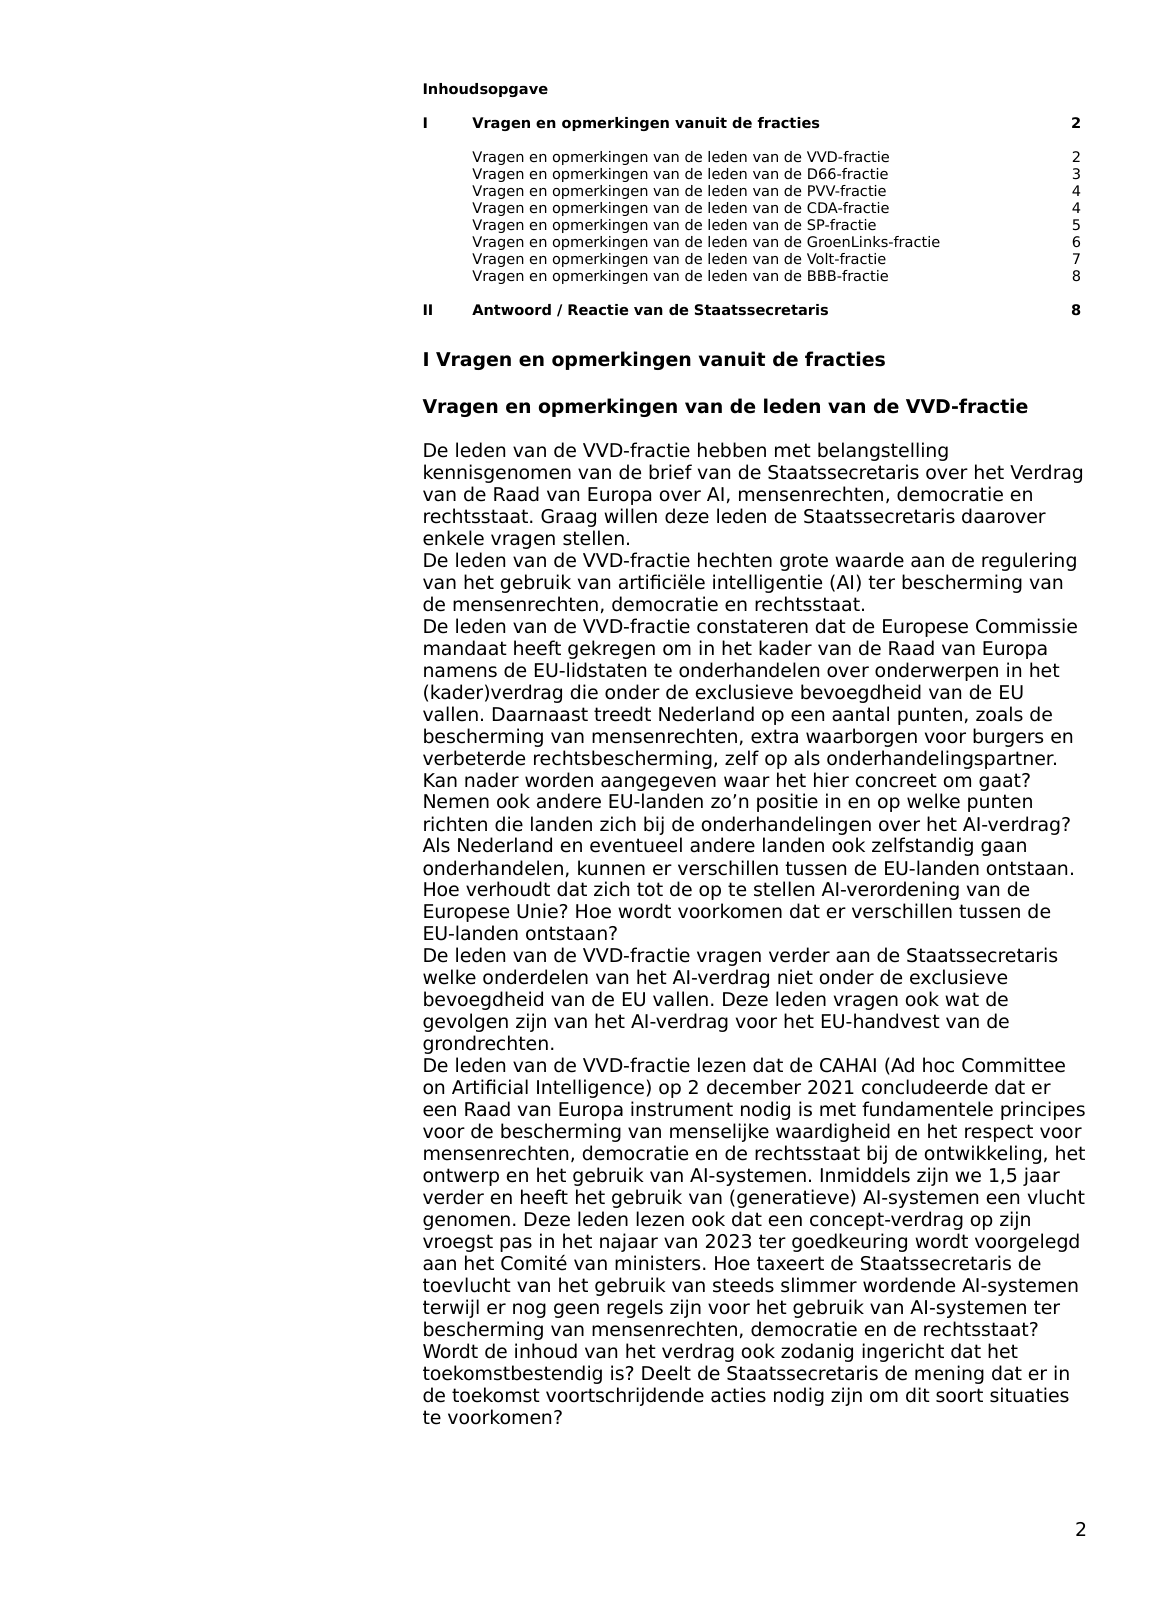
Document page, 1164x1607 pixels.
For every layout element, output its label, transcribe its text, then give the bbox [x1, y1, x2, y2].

table_cell [466, 98, 998, 115]
table_cell [422, 285, 466, 302]
table_cell [466, 285, 998, 302]
text De leden van de VVD-fractie hebben met belangstelling kennisgenomen van de brief van de Staatssecretaris over het Verdrag van de Raad van Europa over AI, mensenrechten, democratie en rechtsstaat. Graag willen deze leden de Staatssecretaris daarover enkele vragen stellen. [422, 440, 1087, 550]
table_cell 5 [998, 217, 1087, 234]
table_cell Vragen en opmerkingen van de leden van de BBB-fractie [466, 268, 998, 285]
table_cell Vragen en opmerkingen van de leden van de Volt-fractie [466, 251, 998, 268]
text De leden van de VVD-fractie hechten grote waarde aan de regulering van het gebruik van artificiële intelligentie (AI) ter bescherming van de mensenrechten, democratie en rechtsstaat. [422, 550, 1087, 616]
table_cell [422, 251, 466, 268]
table_cell [466, 132, 998, 149]
table_cell 8 [998, 268, 1087, 285]
table_cell [422, 149, 466, 166]
table_cell I [422, 115, 466, 132]
table_header [998, 81, 1087, 98]
table_cell [422, 98, 466, 115]
table_cell [998, 285, 1087, 302]
table_cell [422, 217, 466, 234]
subtitle Vragen en opmerkingen van de leden van de VVD-fractie [422, 396, 1087, 418]
table_cell 4 [998, 200, 1087, 217]
table_cell [422, 132, 466, 149]
table_cell [998, 98, 1087, 115]
table_cell II [422, 302, 466, 319]
table_cell 2 [998, 149, 1087, 166]
table_cell [422, 166, 466, 183]
table_cell Antwoord / Reactie van de Staatssecretaris [466, 302, 998, 319]
table_cell Vragen en opmerkingen van de leden van de VVD-fractie [466, 149, 998, 166]
text De leden van de VVD-fractie lezen dat de CAHAI (Ad hoc Committee on Artificial Intelligence) op 2 december 2021 concludeerde dat er een Raad van Europa instrument nodig is met fundamentele principes voor de bescherming van menselijke waardigheid en het respect voor mensenrechten, democratie en de rechtsstaat bij de ontwikkeling, het ontwerp en het gebruik van AI-systemen. Inmiddels zijn we 1,5 jaar verder en heeft het gebruik van (generatieve) AI-systemen een vlucht genomen. Deze leden lezen ook dat een concept-verdrag op zijn vroegst pas in het najaar van 2023 ter goedkeuring wordt voorgelegd aan het Comité van ministers. Hoe taxeert de Staatssecretaris de toevlucht van het gebruik van steeds slimmer wordende AI-systemen terwijl er nog geen regels zijn voor het gebruik van AI-systemen ter bescherming van mensenrechten, democratie en de rechtsstaat? Wordt de inhoud van het verdrag ook zodanig ingericht dat het toekomstbestendig is? Deelt de Staatssecretaris de mening dat er in de toekomst voortschrijdende acties nodig zijn om dit soort situaties te voorkomen? [422, 1055, 1087, 1429]
table_cell 3 [998, 166, 1087, 183]
table_cell [422, 183, 466, 200]
table_cell Vragen en opmerkingen vanuit de fracties [466, 115, 998, 132]
table_cell 4 [998, 183, 1087, 200]
table_cell Vragen en opmerkingen van de leden van de PVV-fractie [466, 183, 998, 200]
table_cell 2 [998, 115, 1087, 132]
table_cell Vragen en opmerkingen van de leden van de SP-fractie [466, 217, 998, 234]
table_cell Vragen en opmerkingen van de leden van de CDA-fractie [466, 200, 998, 217]
table_cell [998, 132, 1087, 149]
table_cell Vragen en opmerkingen van de leden van de GroenLinks-fractie [466, 234, 998, 251]
table_header Inhoudsopgave [422, 81, 998, 98]
table_cell 7 [998, 251, 1087, 268]
table_cell 8 [998, 302, 1087, 319]
table_cell [422, 268, 466, 285]
table_cell 6 [998, 234, 1087, 251]
table_cell Vragen en opmerkingen van de leden van de D66-fractie [466, 166, 998, 183]
subtitle I Vragen en opmerkingen vanuit de fracties [422, 349, 1087, 371]
text De leden van de VVD-fractie vragen verder aan de Staatssecretaris welke onderdelen van het AI-verdrag niet onder de exclusieve bevoegdheid van de EU vallen. Deze leden vragen ook wat de gevolgen zijn van het AI-verdrag voor het EU-handvest van de grondrechten. [422, 945, 1087, 1055]
table_cell [422, 234, 466, 251]
text De leden van de VVD-fractie constateren dat de Europese Commissie mandaat heeft gekregen om in het kader van de Raad van Europa namens de EU-lidstaten te onderhandelen over onderwerpen in het (kader)verdrag die onder de exclusieve bevoegdheid van de EU vallen. Daarnaast treedt Nederland op een aantal punten, zoals de bescherming van mensenrechten, extra waarborgen voor burgers en verbeterde rechtsbescherming, zelf op als onderhandelingspartner. Kan nader worden aangegeven waar het hier concreet om gaat? Nemen ook andere EU-landen zo’n positie in en op welke punten richten die landen zich bij de onderhandelingen over het AI-verdrag? Als Nederland en eventueel andere landen ook zelfstandig gaan onderhandelen, kunnen er verschillen tussen de EU-landen ontstaan. Hoe verhoudt dat zich tot de op te stellen AI-verordening van de Europese Unie? Hoe wordt voorkomen dat er verschillen tussen de EU-landen ontstaan? [422, 616, 1087, 945]
table_cell [422, 200, 466, 217]
